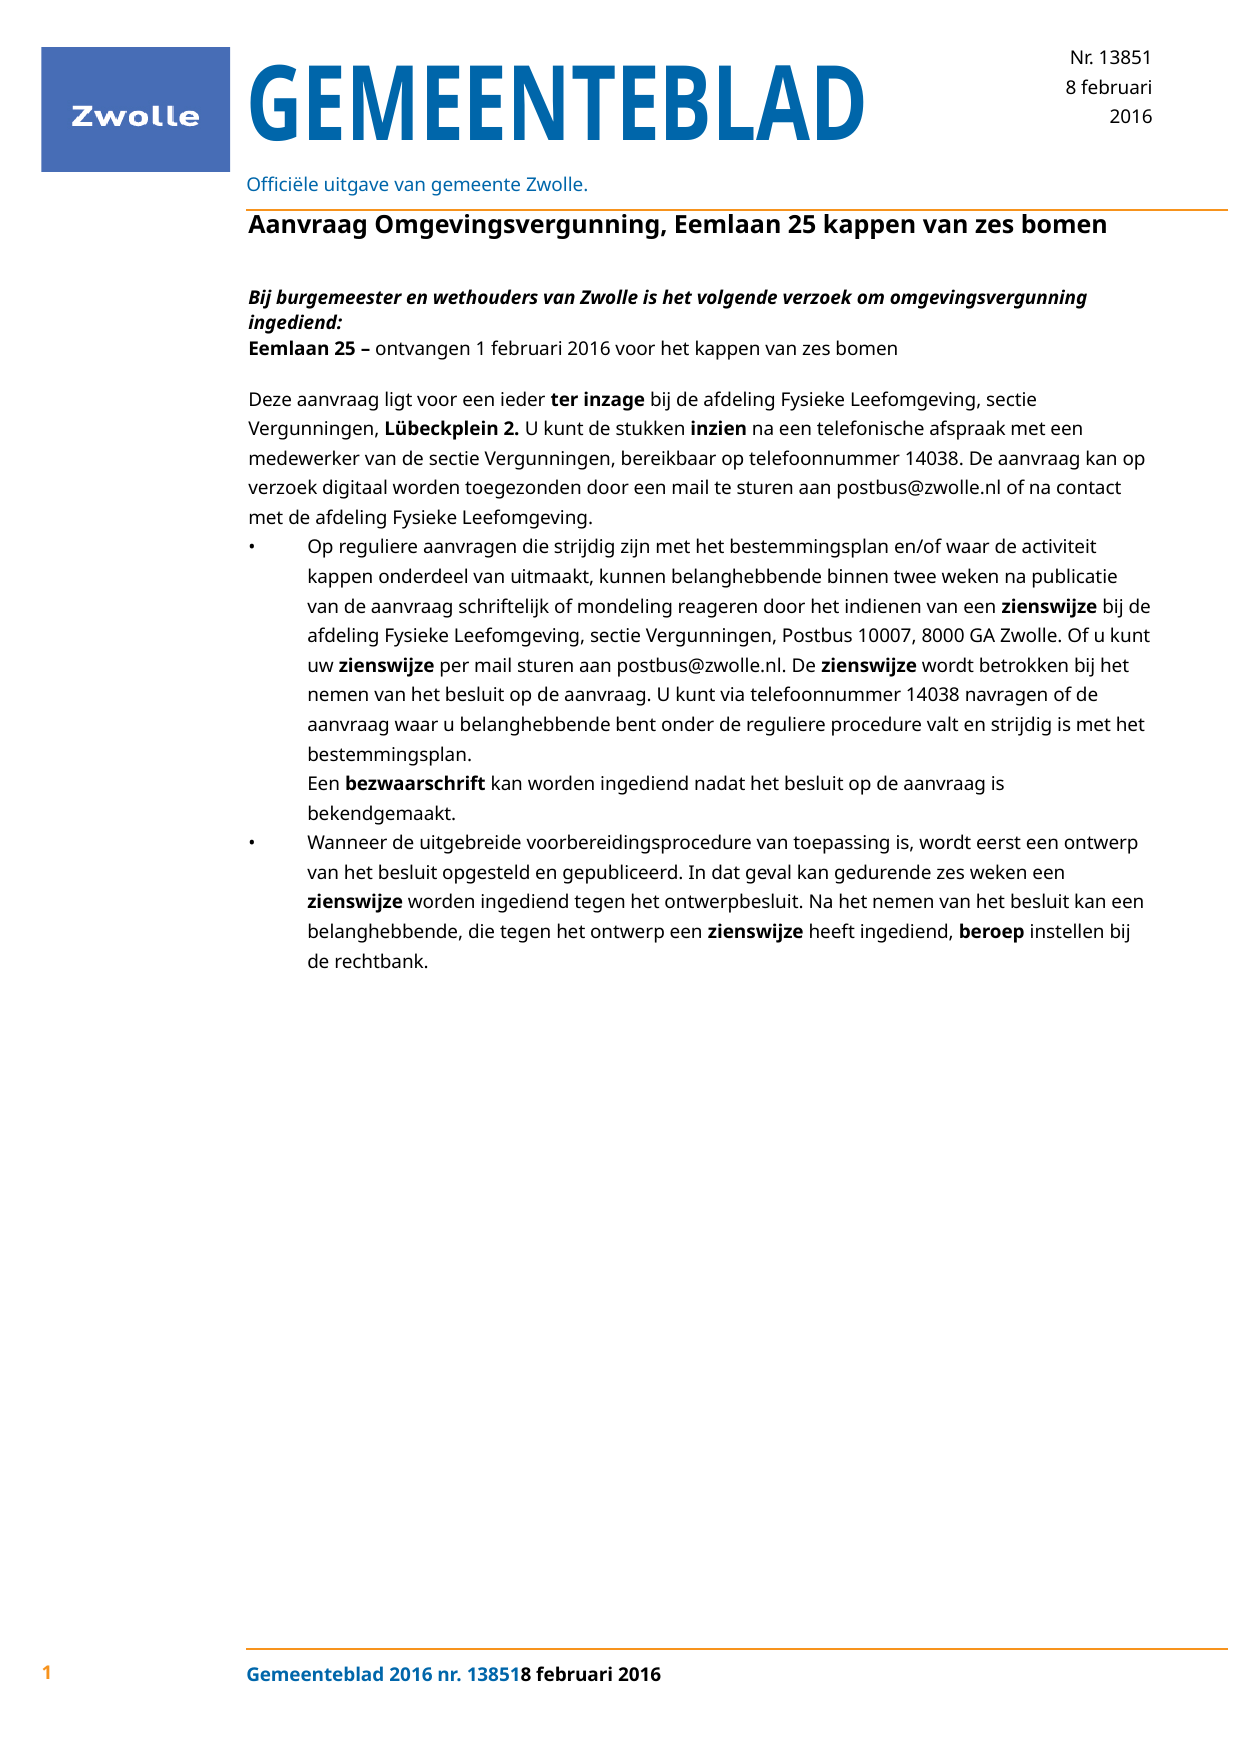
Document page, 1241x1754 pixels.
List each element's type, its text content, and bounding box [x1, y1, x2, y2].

text Eemlaan 25 – ontvangen 1 februari 2016 voor het kappen van zes bomen [248, 335, 1152, 361]
list Op reguliere aanvragen die strijdig zijn met het bestemmingsplan en/of waar de activiteit kappen onderdeel van uitmaakt, kunnen belanghebbende binnen twee weken na publicatie van de aanvraag schriftelijk of mondeling reageren door het indienen van een zienswijze bij de afdeling Fysieke Leefomgeving, sectie Vergunningen, Postbus 10007, 8000 GA Zwolle. Of u kunt uw zienswijze per mail sturen aan postbus@zwolle.nl. De zienswijze wordt betrokken bij het nemen van het besluit op de aanvraag. U kunt via telefoonnummer 14038 navragen of de aanvraag waar u belanghebbende bent onder de reguliere procedure valt en strijdig is met het bestemmingsplan. [248, 534, 1152, 766]
list Wanneer de uitgebreide voorbereidingsprocedure van toepassing is, wordt eerst een ontwerp van het besluit opgesteld en gepubliceerd. In dat geval kan gedurende zes weken een zienswijze worden ingediend tegen het ontwerpbesluit. Na het nemen van het besluit kan een belanghebbende, die tegen het ontwerp een zienswijze heeft ingediend, beroep instellen bij de rechtbank. [248, 829, 1152, 973]
picture [41, 47, 231, 172]
text Aanvraag Omgevingsvergunning, Eemlaan 25 kappen van zes bomen [248, 211, 1152, 241]
list Een bezwaarschrift kan worden ingediend nadat het besluit op de aanvraag is bekendgemaakt. [248, 770, 1152, 826]
text Deze aanvraag ligt voor een ieder ter inzage bij de afdeling Fysieke Leefomgeving, sectie Vergunningen, Lübeckplein 2. U kunt de stukken inzien na een telefonische afspraak met een medewerker van de sectie Vergunningen, bereikbaar op telefoonnummer 14038. De aanvraag kan op verzoek digitaal worden toegezonden door een mail te sturen aan postbus@zwolle.nl of na contact met de afdeling Fysieke Leefomgeving. [248, 386, 1152, 530]
text Bij burgemeester en wethouders van Zwolle is het volgende verzoek om omgevingsvergunning ingediend: [248, 284, 1152, 335]
